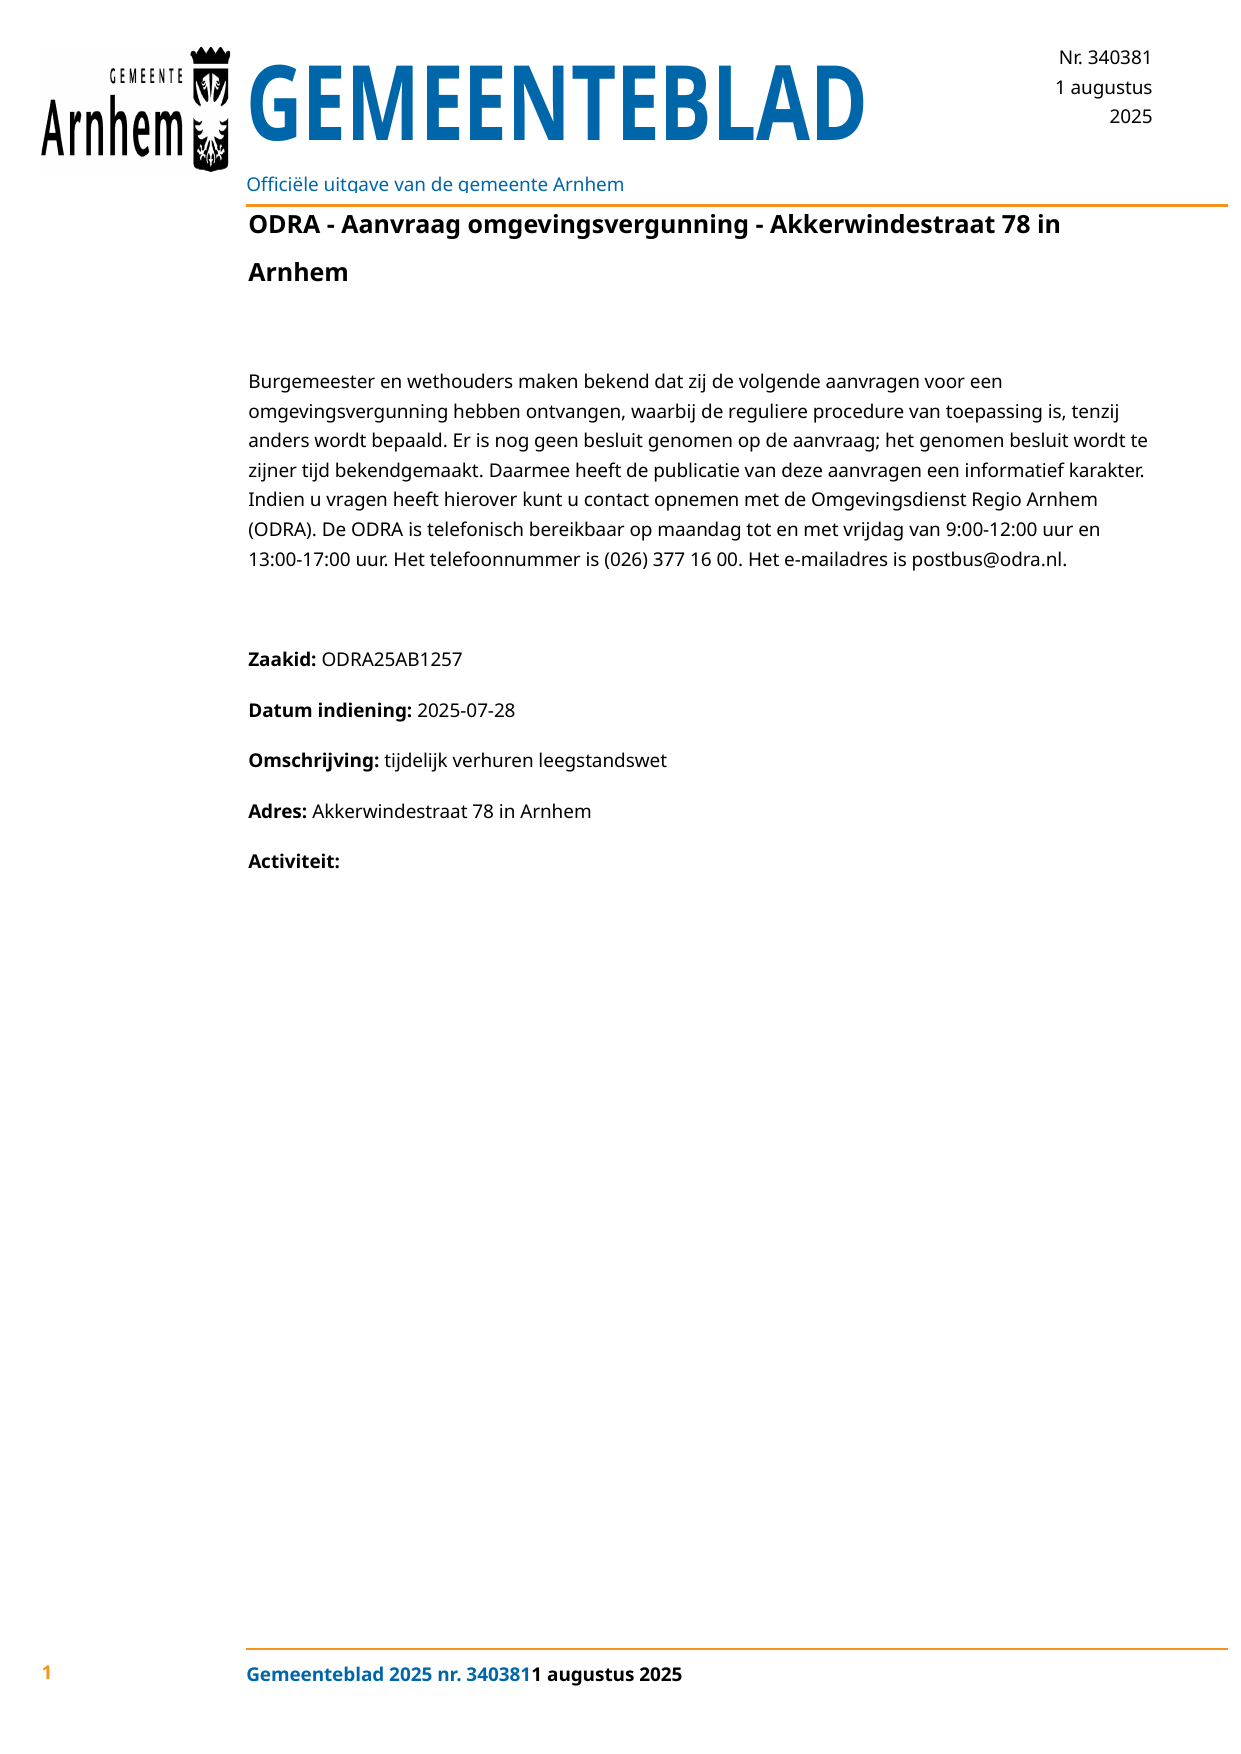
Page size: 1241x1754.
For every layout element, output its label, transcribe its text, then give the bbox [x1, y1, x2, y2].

text Datum indiening: 2025-07-28 [248, 697, 1152, 723]
text Adres: Akkerwindestraat 78 in Arnhem [248, 798, 1152, 824]
picture [41, 47, 231, 172]
text Omschrijving: tijdelijk verhuren leegstandswet [248, 747, 1152, 773]
text Activiteit: [248, 848, 1152, 874]
text Burgemeester en wethouders maken bekend dat zij de volgende aanvragen voor een omgevingsvergunning hebben ontvangen, waarbij de reguliere procedure van toepassing is, tenzij anders wordt bepaald. Er is nog geen besluit genomen op de aanvraag; het genomen besluit wordt te zijner tijd bekendgemaakt. Daarmee heeft de publicatie van deze aanvragen een informatief karakter. Indien u vragen heeft hierover kunt u contact opnemen met de Omgevingsdienst Regio Arnhem (ODRA). De ODRA is telefonisch bereikbaar op maandag tot en met vrijdag van 9:00-12:00 uur en 13:00-17:00 uur. Het telefoonnummer is (026) 377 16 00. Het e-mailadres is postbus@odra.nl. [248, 368, 1152, 572]
text Zaakid: ODRA25AB1257 [248, 647, 1152, 672]
text ODRA - Aanvraag omgevingsvergunning - Akkerwindestraat 78 in Arnhem [248, 207, 1152, 288]
